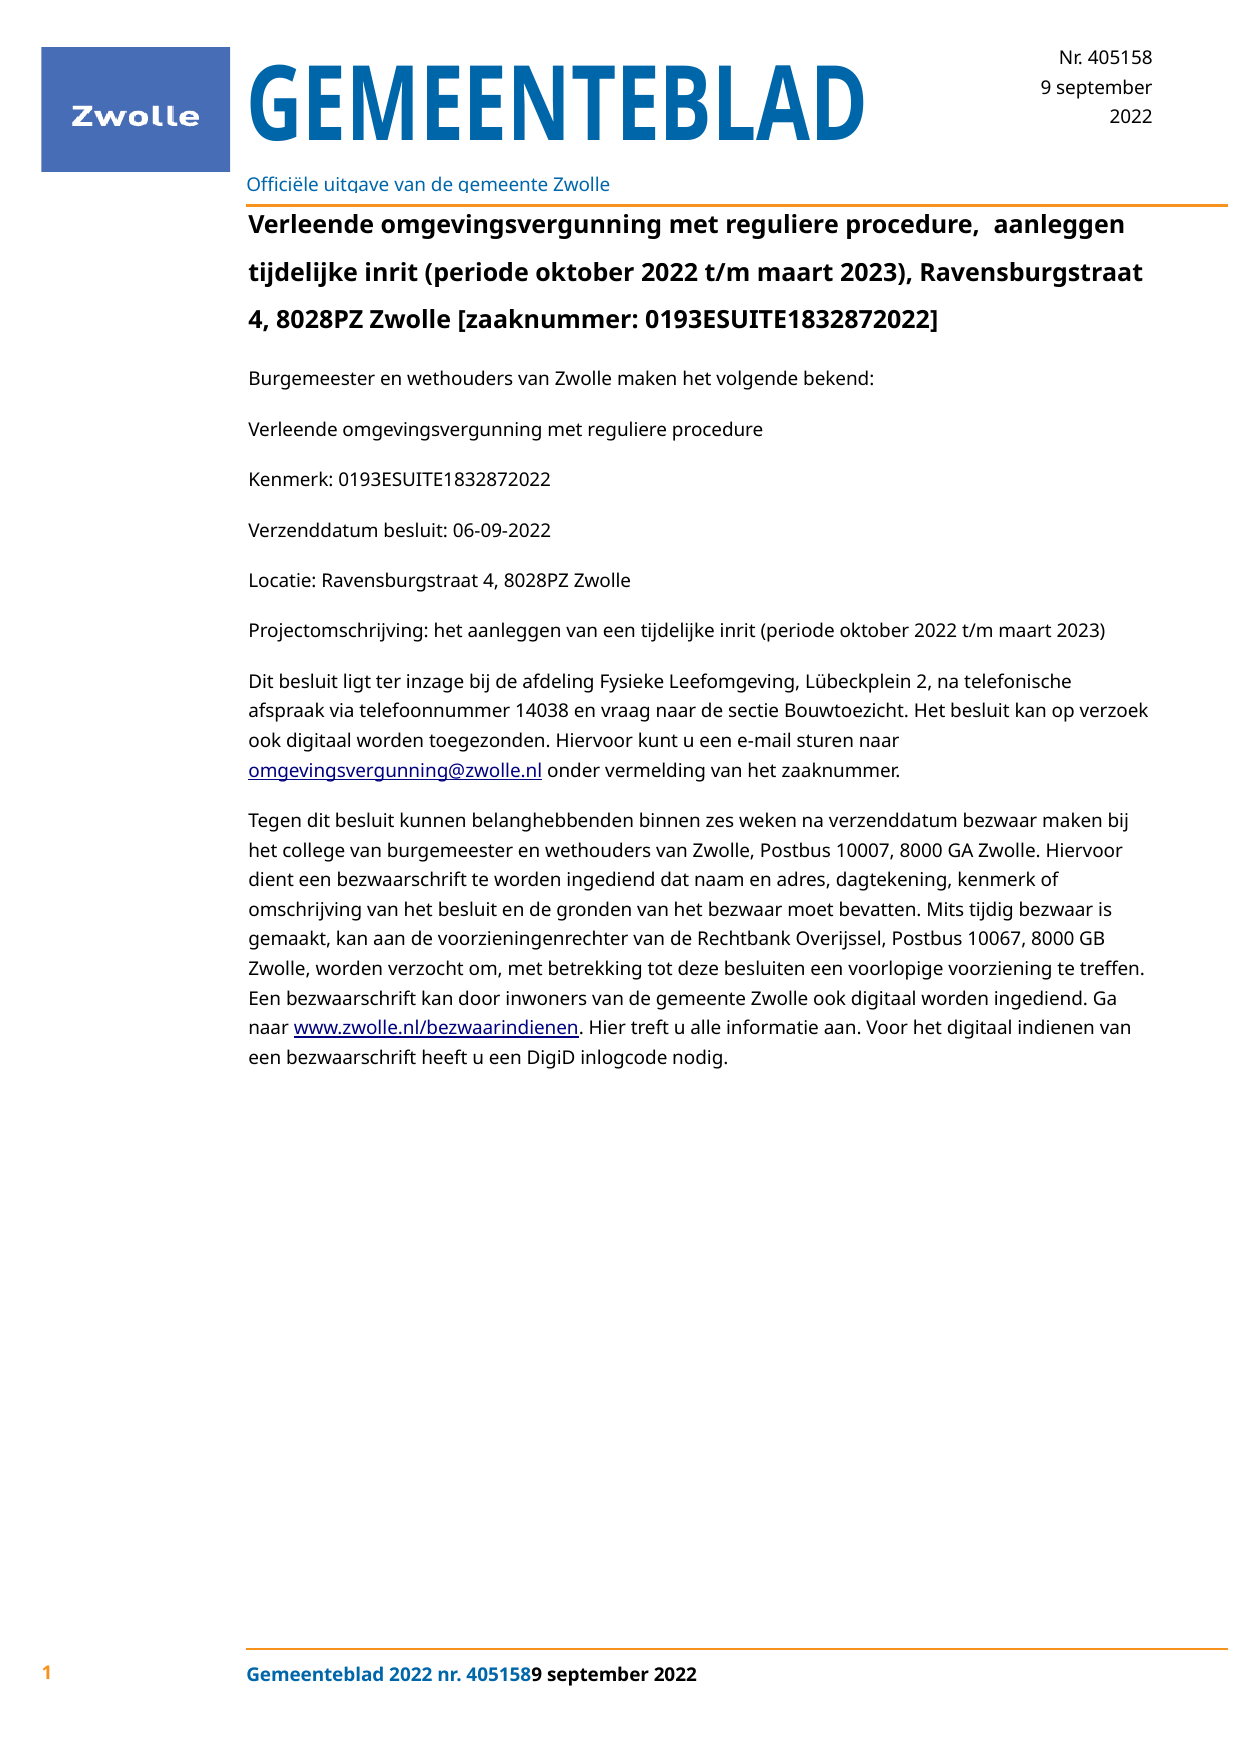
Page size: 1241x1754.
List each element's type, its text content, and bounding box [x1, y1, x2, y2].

text Dit besluit ligt ter inzage bij de afdeling Fysieke Leefomgeving, Lübeckplein 2, na telefonische afspraak via telefoonnummer 14038 en vraag naar de sectie Bouwtoezicht. Het besluit kan op verzoek ook digitaal worden toegezonden. Hiervoor kunt u een e-mail sturen naar omgevingsvergunning@zwolle.nl onder vermelding van het zaaknummer. [248, 668, 1152, 782]
text Tegen dit besluit kunnen belanghebbenden binnen zes weken na verzenddatum bezwaar maken bij het college van burgemeester en wethouders van Zwolle, Postbus 10007, 8000 GA Zwolle. Hiervoor dient een bezwaarschrift te worden ingediend dat naam en adres, dagtekening, kenmerk of omschrijving van het besluit en de gronden van het bezwaar moet bevatten. Mits tijdig bezwaar is gemaakt, kan aan de voorzieningenrechter van de Rechtbank Overijssel, Postbus 10067, 8000 GB Zwolle, worden verzocht om, met betrekking tot deze besluiten een voorlopige voorziening te treffen. Een bezwaarschrift kan door inwoners van de gemeente Zwolle ook digitaal worden ingediend. Ga naar www.zwolle.nl/bezwaarindienen. Hier treft u alle informatie aan. Voor het digitaal indienen van een bezwaarschrift heeft u een DigiD inlogcode nodig. [248, 807, 1152, 1069]
picture [41, 47, 231, 172]
text Burgemeester en wethouders van Zwolle maken het volgende bekend: [248, 366, 1152, 391]
text Locatie: Ravensburgstraat 4, 8028PZ Zwolle [248, 567, 1152, 593]
text Projectomschrijving: het aanleggen van een tijdelijke inrit (periode oktober 2022 t/m maart 2023) [248, 618, 1152, 643]
text Verleende omgevingsvergunning met reguliere procedure [248, 416, 1152, 442]
text Kenmerk: 0193ESUITE1832872022 [248, 466, 1152, 492]
text Verzenddatum besluit: 06-09-2022 [248, 517, 1152, 542]
text Verleende omgevingsvergunning met reguliere procedure, aanleggen tijdelijke inrit (periode oktober 2022 t/m maart 2023), Ravensburgstraat 4, 8028PZ Zwolle [zaaknummer: 0193ESUITE1832872022] [248, 207, 1152, 336]
